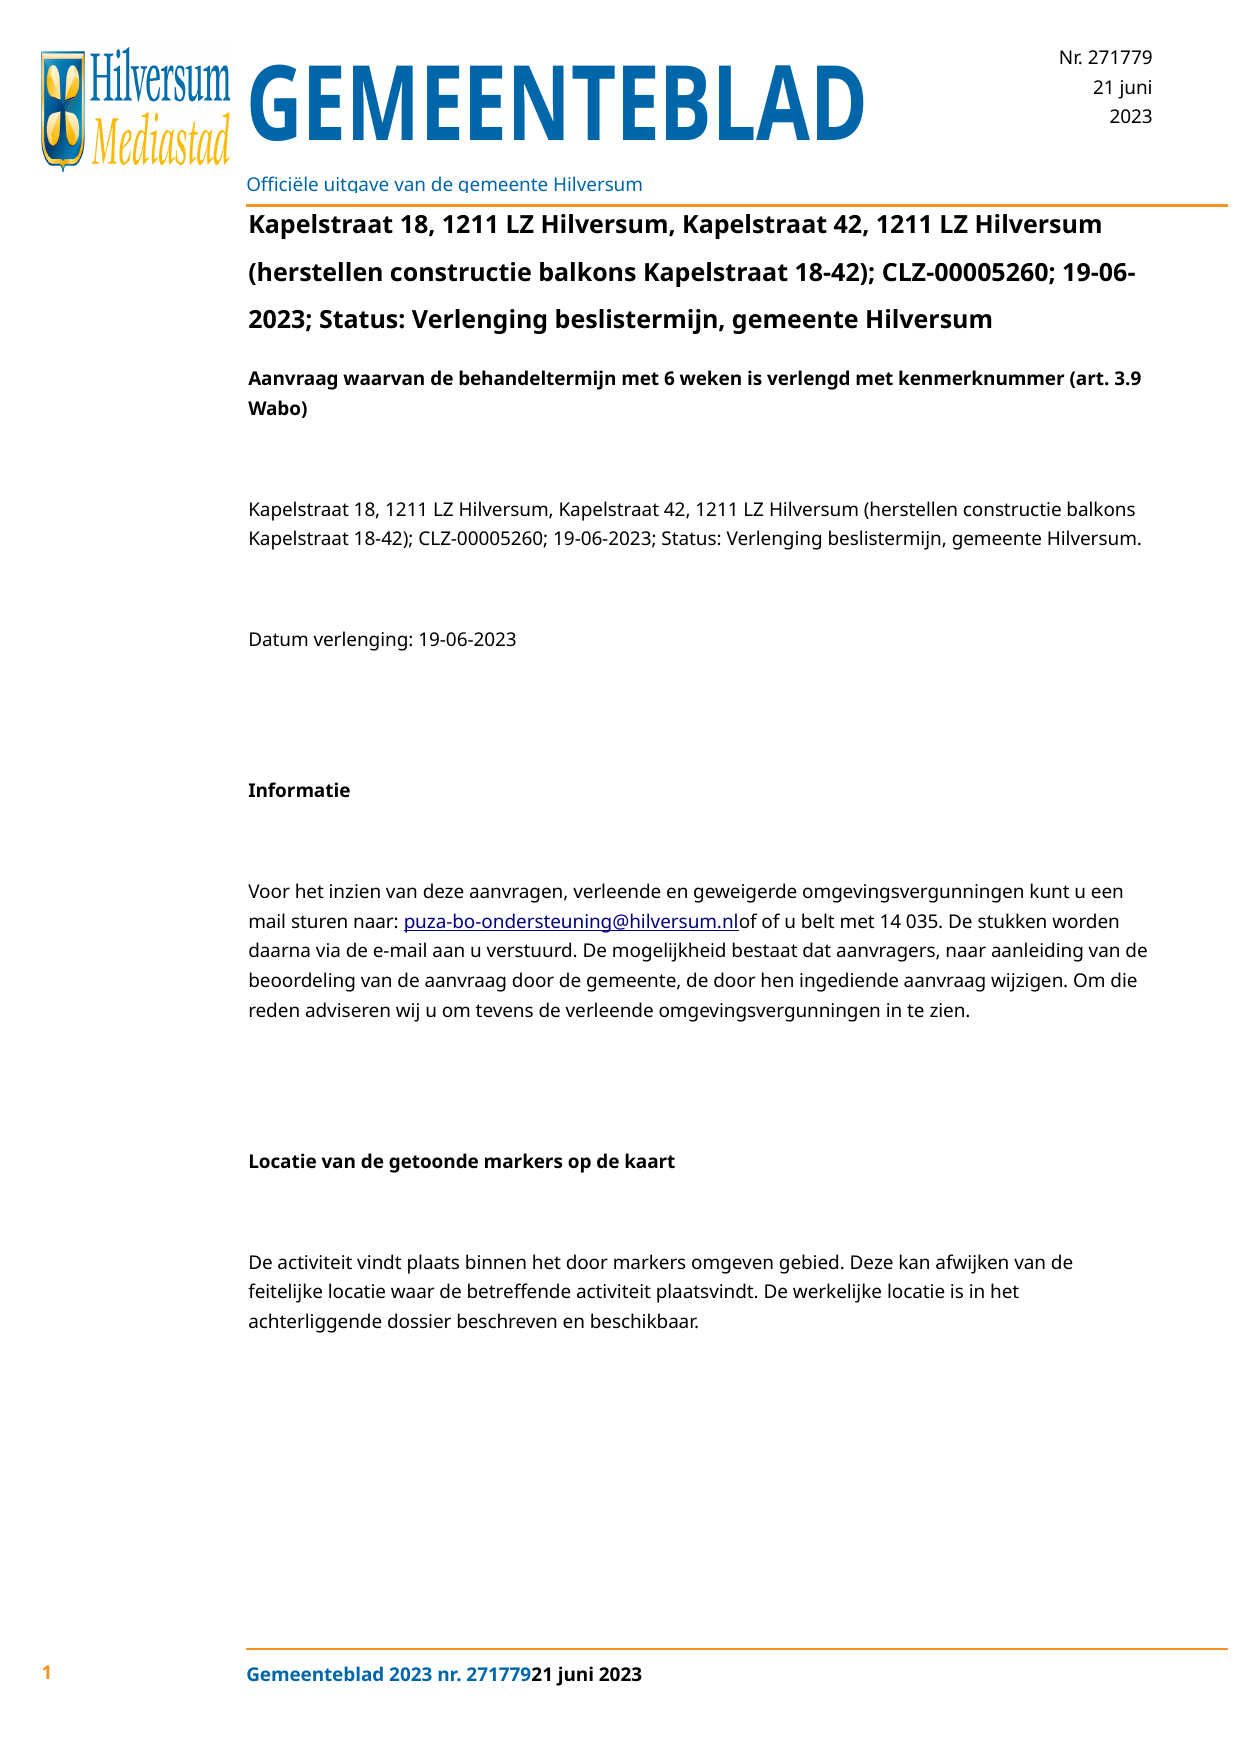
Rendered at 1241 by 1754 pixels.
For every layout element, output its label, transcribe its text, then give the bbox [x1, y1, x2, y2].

text Kapelstraat 18, 1211 LZ Hilversum, Kapelstraat 42, 1211 LZ Hilversum (herstellen constructie balkons Kapelstraat 18-42); CLZ-00005260; 19-06-2023; Status: Verlenging beslistermijn, gemeente Hilversum [248, 207, 1152, 336]
picture [41, 47, 231, 172]
text Locatie van de getoonde markers op de kaart [248, 1148, 1152, 1174]
text Informatie [248, 778, 1152, 803]
text Kapelstraat 18, 1211 LZ Hilversum, Kapelstraat 42, 1211 LZ Hilversum (herstellen constructie balkons Kapelstraat 18-42); CLZ-00005260; 19-06-2023; Status: Verlenging beslistermijn, gemeente Hilversum. [248, 496, 1152, 551]
text Aanvraag waarvan de behandeltermijn met 6 weken is verlengd met kenmerknummer (art. 3.9 Wabo) [248, 366, 1152, 421]
text Voor het inzien van deze aanvragen, verleende en geweigerde omgevingsvergunningen kunt u een mail sturen naar: puza-bo-ondersteuning@hilversum.nlof of u belt met 14 035. De stukken worden daarna via de e-mail aan u verstuurd. De mogelijkheid bestaat dat aanvragers, naar aanleiding van de beoordeling van de aanvraag door de gemeente, de door hen ingediende aanvraag wijzigen. Om die reden adviseren wij u om tevens de verleende omgevingsvergunningen in te zien. [248, 878, 1152, 1022]
text Datum verlenging: 19-06-2023 [248, 626, 1152, 652]
text De activiteit vindt plaats binnen het door markers omgeven gebied. Deze kan afwijken van de feitelijke locatie waar de betreffende activiteit plaatsvindt. De werkelijke locatie is in het achterliggende dossier beschreven en beschikbaar. [248, 1249, 1152, 1334]
